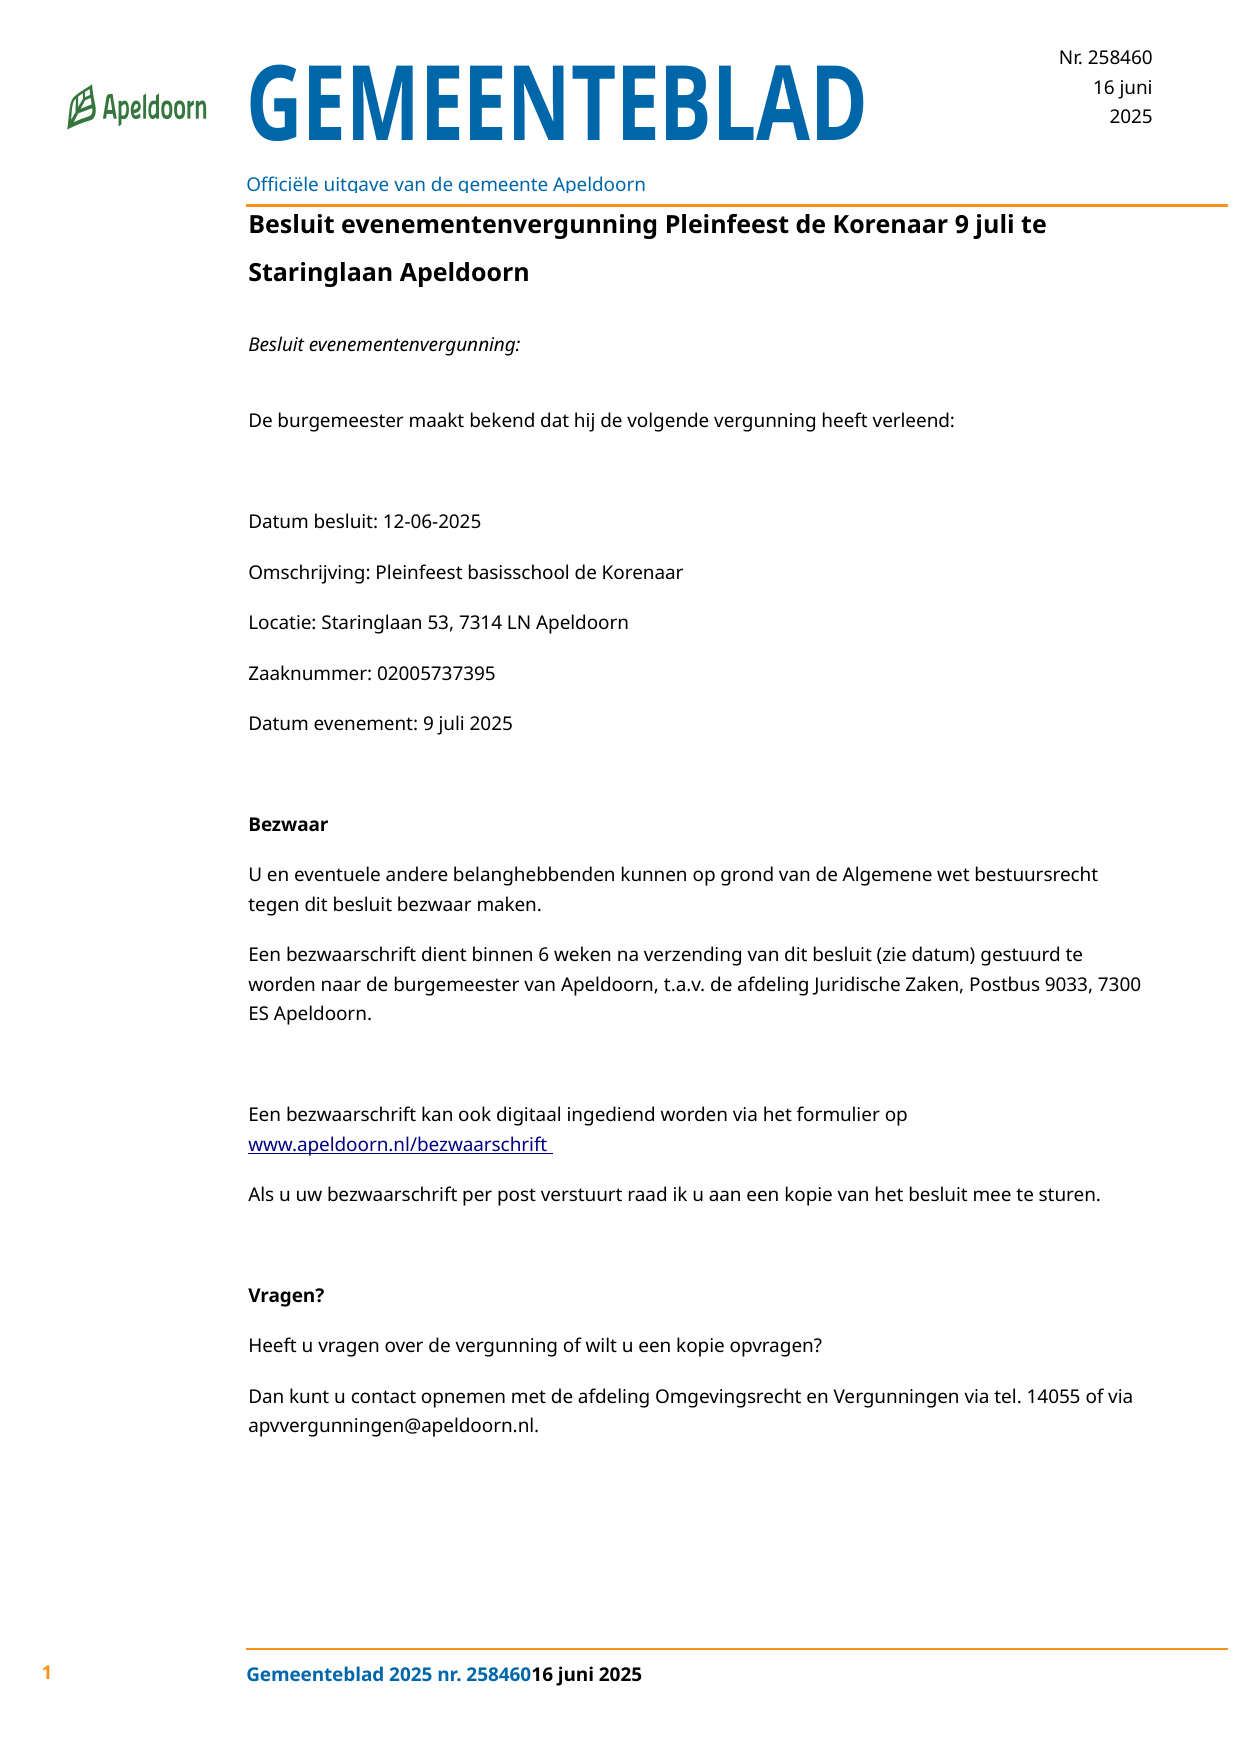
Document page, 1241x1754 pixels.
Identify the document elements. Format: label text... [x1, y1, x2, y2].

picture [41, 47, 231, 172]
text Heeft u vragen over de vergunning of wilt u een kopie opvragen? [248, 1333, 1152, 1358]
text De burgemeester maakt bekend dat hij de volgende vergunning heeft verleend: [248, 408, 1152, 433]
text Een bezwaarschrift kan ook digitaal ingediend worden via het formulier op www.apeldoorn.nl/bezwaarschrift [248, 1101, 1152, 1157]
text Besluit evenementenvergunning Pleinfeest de Korenaar 9 juli te Staringlaan Apeldoorn [248, 207, 1152, 288]
text Locatie: Staringlaan 53, 7314 LN Apeldoorn [248, 609, 1152, 635]
text Dan kunt u contact opnemen met de afdeling Omgevingsrecht en Vergunningen via tel. 14055 of via apvvergunningen@apeldoorn.nl. [248, 1383, 1152, 1438]
text Besluit evenementenvergunning: [248, 331, 1152, 357]
text Een bezwaarschrift dient binnen 6 weken na verzending van dit besluit (zie datum) gestuurd te worden naar de burgemeester van Apeldoorn, t.a.v. de afdeling Juridische Zaken, Postbus 9033, 7300 ES Apeldoorn. [248, 941, 1152, 1026]
text Als u uw bezwaarschrift per post verstuurt raad ik u aan een kopie van het besluit mee te sturen. [248, 1181, 1152, 1207]
text Vragen? [248, 1282, 1152, 1308]
text U en eventuele andere belanghebbenden kunnen op grond van de Algemene wet bestuursrecht tegen dit besluit bezwaar maken. [248, 861, 1152, 917]
text Datum besluit: 12-06-2025 [248, 508, 1152, 534]
text Bezwaar [248, 811, 1152, 837]
text Zaaknummer: 02005737395 [248, 660, 1152, 685]
text Omschrijving: Pleinfeest basisschool de Korenaar [248, 559, 1152, 584]
text Datum evenement: 9 juli 2025 [248, 710, 1152, 736]
